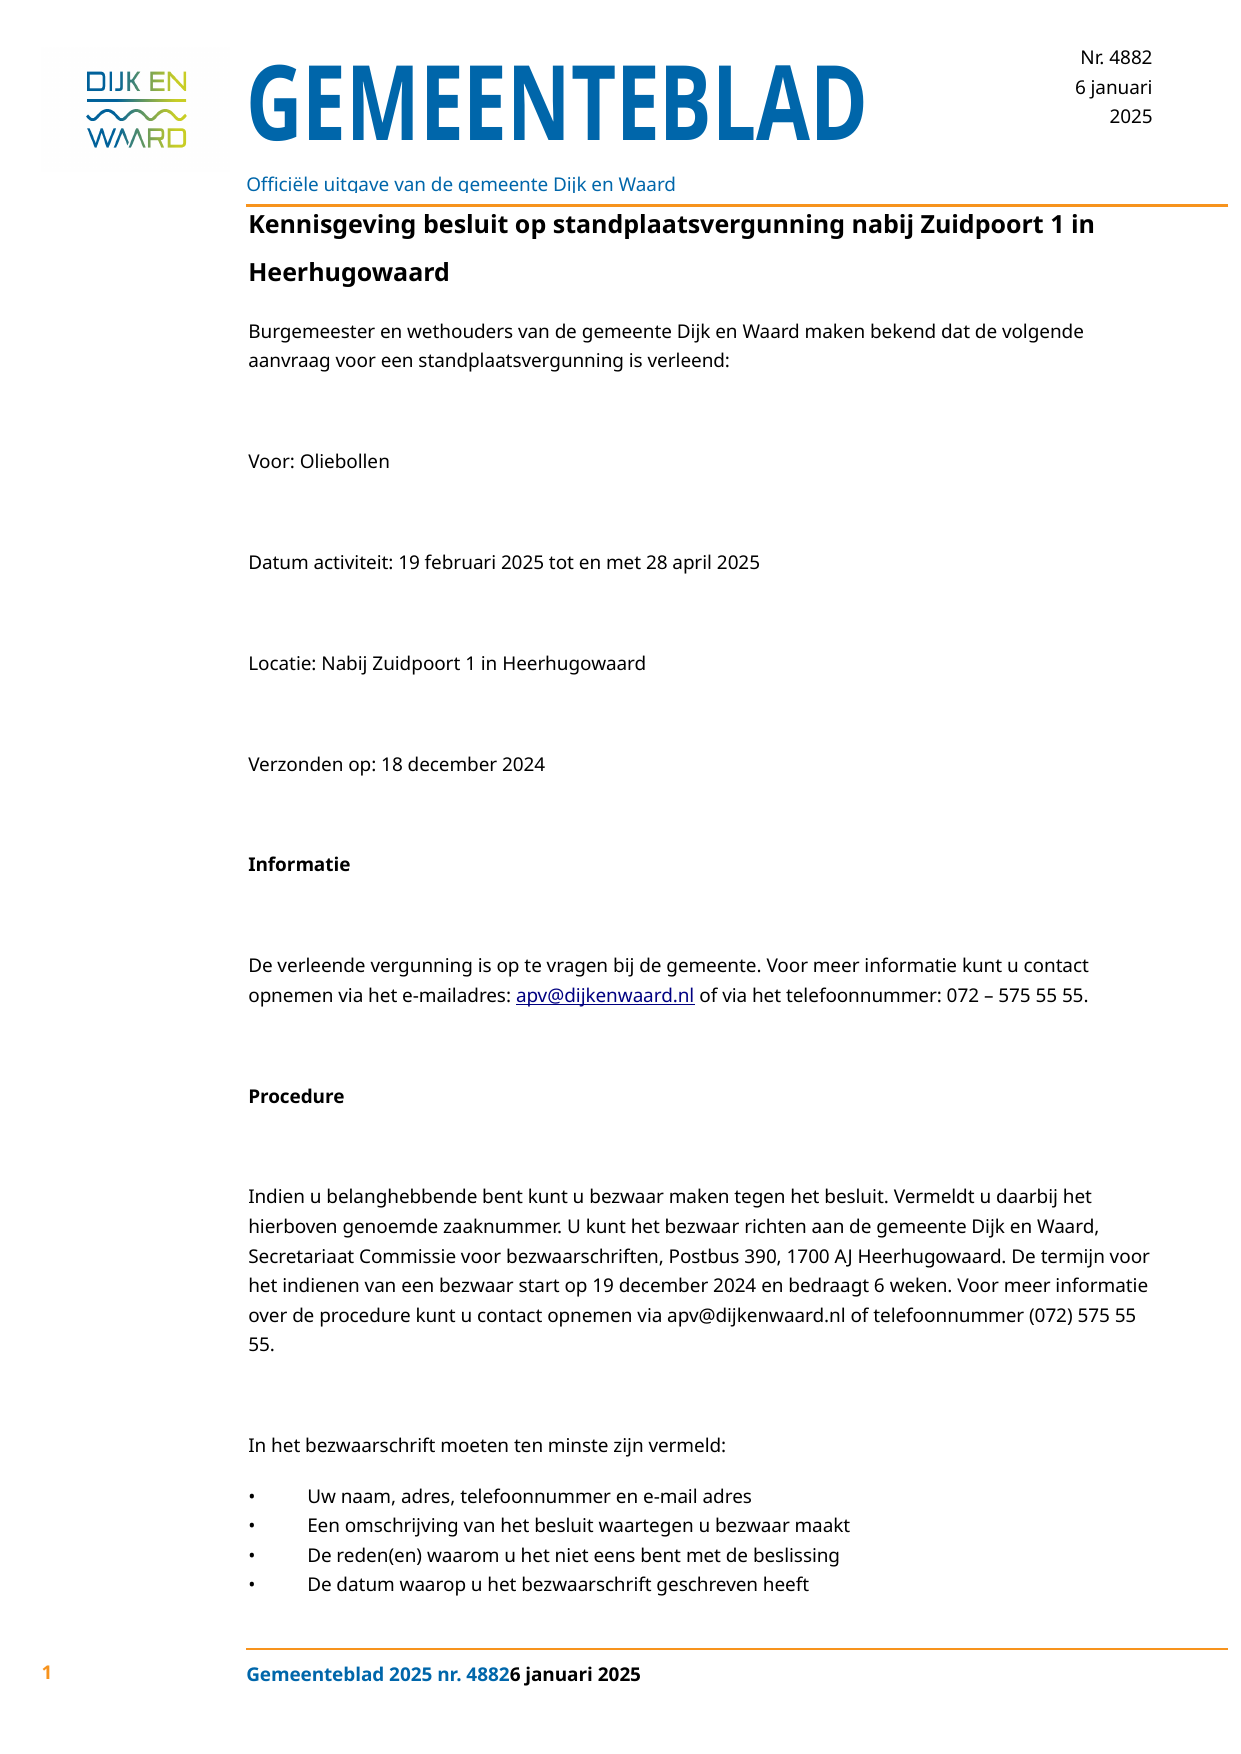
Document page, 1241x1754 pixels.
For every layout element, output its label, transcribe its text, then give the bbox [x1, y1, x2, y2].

text Informatie [248, 852, 1152, 877]
text Procedure [248, 1083, 1152, 1109]
text Burgemeester en wethouders van de gemeente Dijk en Waard maken bekend dat de volgende aanvraag voor een standplaatsvergunning is verleend: [248, 318, 1152, 373]
text Verzonden op: 18 december 2024 [248, 751, 1152, 777]
text In het bezwaarschrift moeten ten minste zijn vermeld: [248, 1432, 1152, 1458]
text Voor: Oliebollen [248, 448, 1152, 474]
text Locatie: Nabij Zuidpoort 1 in Heerhugowaard [248, 650, 1152, 676]
list Uw naam, adres, telefoonnummer en e-mail adres [248, 1483, 1152, 1509]
text Indien u belanghebbende bent kunt u bezwaar maken tegen het besluit. Vermeldt u daarbij het hierboven genoemde zaaknummer. U kunt het bezwaar richten aan de gemeente Dijk en Waard, Secretariaat Commissie voor bezwaarschriften, Postbus 390, 1700 AJ Heerhugowaard. De termijn voor het indienen van een bezwaar start op 19 december 2024 en bedraagt 6 weken. Voor meer informatie over de procedure kunt u contact opnemen via apv@dijkenwaard.nl of telefoonnummer (072) 575 55 55. [248, 1184, 1152, 1357]
text De verleende vergunning is op te vragen bij de gemeente. Voor meer informatie kunt u contact opnemen via het e-mailadres: apv@dijkenwaard.nl of via het telefoonnummer: 072 – 575 55 55. [248, 952, 1152, 1008]
list De reden(en) waarom u het niet eens bent met de beslissing [248, 1542, 1152, 1568]
picture [41, 47, 231, 172]
list Een omschrijving van het besluit waartegen u bezwaar maakt [248, 1512, 1152, 1538]
text Datum activiteit: 19 februari 2025 tot en met 28 april 2025 [248, 549, 1152, 575]
list De datum waarop u het bezwaarschrift geschreven heeft [248, 1572, 1152, 1597]
text Kennisgeving besluit op standplaatsvergunning nabij Zuidpoort 1 in Heerhugowaard [248, 207, 1152, 288]
